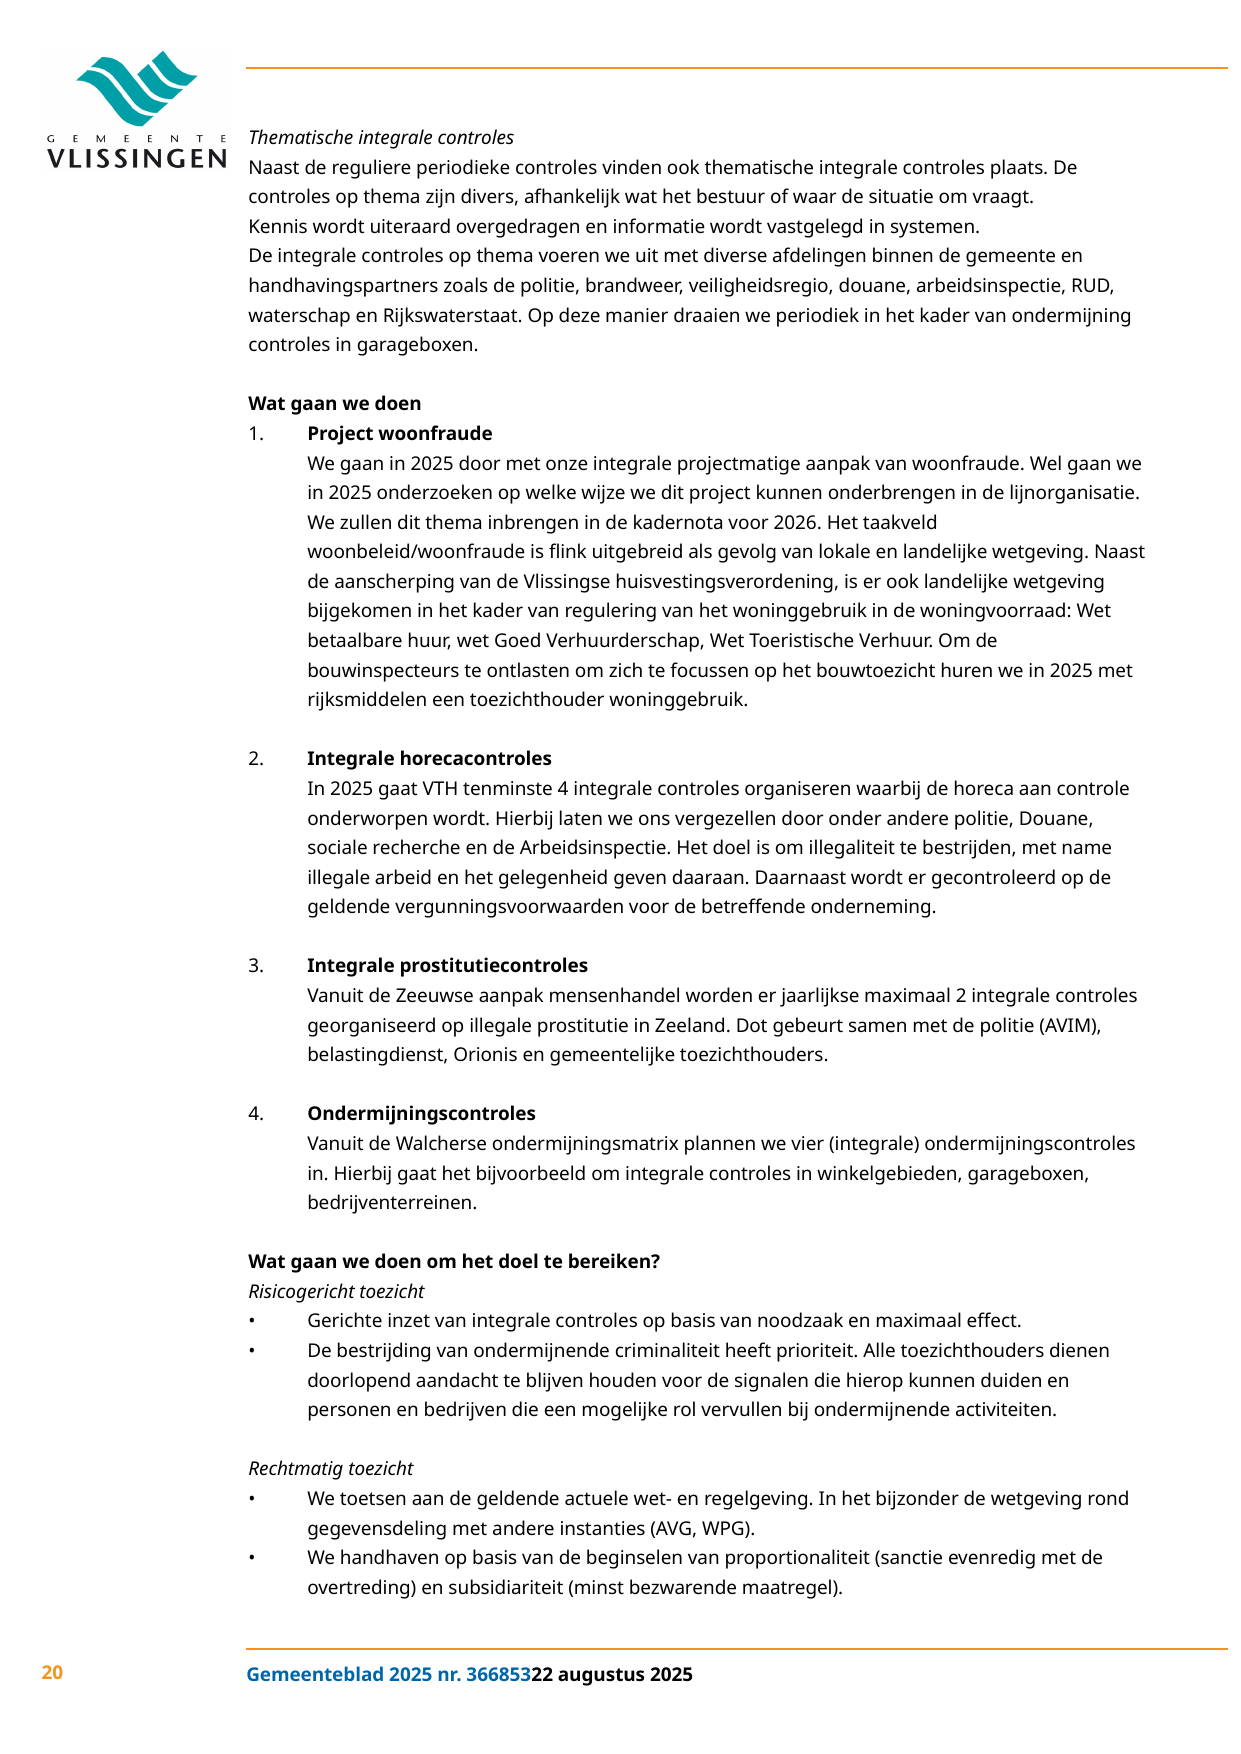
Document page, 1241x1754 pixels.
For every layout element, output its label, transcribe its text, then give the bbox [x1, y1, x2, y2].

list We toetsen aan de geldende actuele wet- en regelgeving. In het bijzonder de wetgeving rond gegevensdeling met andere instanties (AVG, WPG). [248, 1485, 1152, 1541]
text Wat gaan we doen [248, 391, 1152, 416]
list Vanuit de Walcherse ondermijningsmatrix plannen we vier (integrale) ondermijningscontroles in. Hierbij gaat het bijvoorbeeld om integrale controles in winkelgebieden, garageboxen, bedrijventerreinen. [248, 1130, 1152, 1215]
list In 2025 gaat VTH tenminste 4 integrale controles organiseren waarbij de horeca aan controle onderworpen wordt. Hierbij laten we ons vergezellen door onder andere politie, Douane, sociale recherche en de Arbeidsinspectie. Het doel is om illegaliteit te bestrijden, met name illegale arbeid en het gelegenheid geven daaraan. Daarnaast wordt er gecontroleerd op de geldende vergunningsvoorwaarden voor de betreffende onderneming. [248, 775, 1152, 919]
list We gaan in 2025 door met onze integrale projectmatige aanpak van woonfraude. Wel gaan we in 2025 onderzoeken op welke wijze we dit project kunnen onderbrengen in de lijnorganisatie. We zullen dit thema inbrengen in de kadernota voor 2026. Het taakveld woonbeleid/woonfraude is flink uitgebreid als gevolg van lokale en landelijke wetgeving. Naast de aanscherping van de Vlissingse huisvestingsverordening, is er ook landelijke wetgeving bijgekomen in het kader van regulering van het woninggebruik in de woningvoorraad: Wet betaalbare huur, wet Goed Verhuurderschap, Wet Toeristische Verhuur. Om de bouwinspecteurs te ontlasten om zich te focussen op het bouwtoezicht huren we in 2025 met rijksmiddelen een toezichthouder woninggebruik. [248, 450, 1152, 712]
list Integrale prostitutiecontroles [248, 953, 1152, 978]
text Risicogericht toezicht [248, 1278, 1152, 1304]
text De integrale controles op thema voeren we uit met diverse afdelingen binnen de gemeente en handhavingspartners zoals de politie, brandweer, veiligheidsregio, douane, arbeidsinspectie, RUD, waterschap en Rijkswaterstaat. Op deze manier draaien we periodiek in het kader van ondermijning controles in garageboxen. [248, 243, 1152, 357]
list Gerichte inzet van integrale controles op basis van noodzaak en maximaal effect. [248, 1308, 1152, 1333]
list Project woonfraude [248, 420, 1152, 446]
list We handhaven op basis van de beginselen van proportionaliteit (sanctie evenredig met de overtreding) en subsidiariteit (minst bezwarende maatregel). [248, 1544, 1152, 1600]
list Ondermijningscontroles [248, 1101, 1152, 1126]
text Kennis wordt uiteraard overgedragen en informatie wordt vastgelegd in systemen. [248, 213, 1152, 239]
text Naast de reguliere periodieke controles vinden ook thematische integrale controles plaats. De controles op thema zijn divers, afhankelijk wat het bestuur of waar de situatie om vraagt. [248, 154, 1152, 209]
text Wat gaan we doen om het doel te bereiken? [248, 1248, 1152, 1274]
text Rechtmatig toezicht [248, 1456, 1152, 1481]
list De bestrijding van ondermijnende criminaliteit heeft prioriteit. Alle toezichthouders dienen doorlopend aandacht te blijven houden voor de signalen die hierop kunnen duiden en personen en bedrijven die een mogelijke rol vervullen bij ondermijnende activiteiten. [248, 1337, 1152, 1422]
text Thematische integrale controles [248, 124, 1152, 150]
list Vanuit de Zeeuwse aanpak mensenhandel worden er jaarlijkse maximaal 2 integrale controles georganiseerd op illegale prostitutie in Zeeland. Dot gebeurt samen met de politie (AVIM), belastingdienst, Orionis en gemeentelijke toezichthouders. [248, 982, 1152, 1067]
picture [41, 47, 231, 172]
list Integrale horecacontroles [248, 746, 1152, 771]
